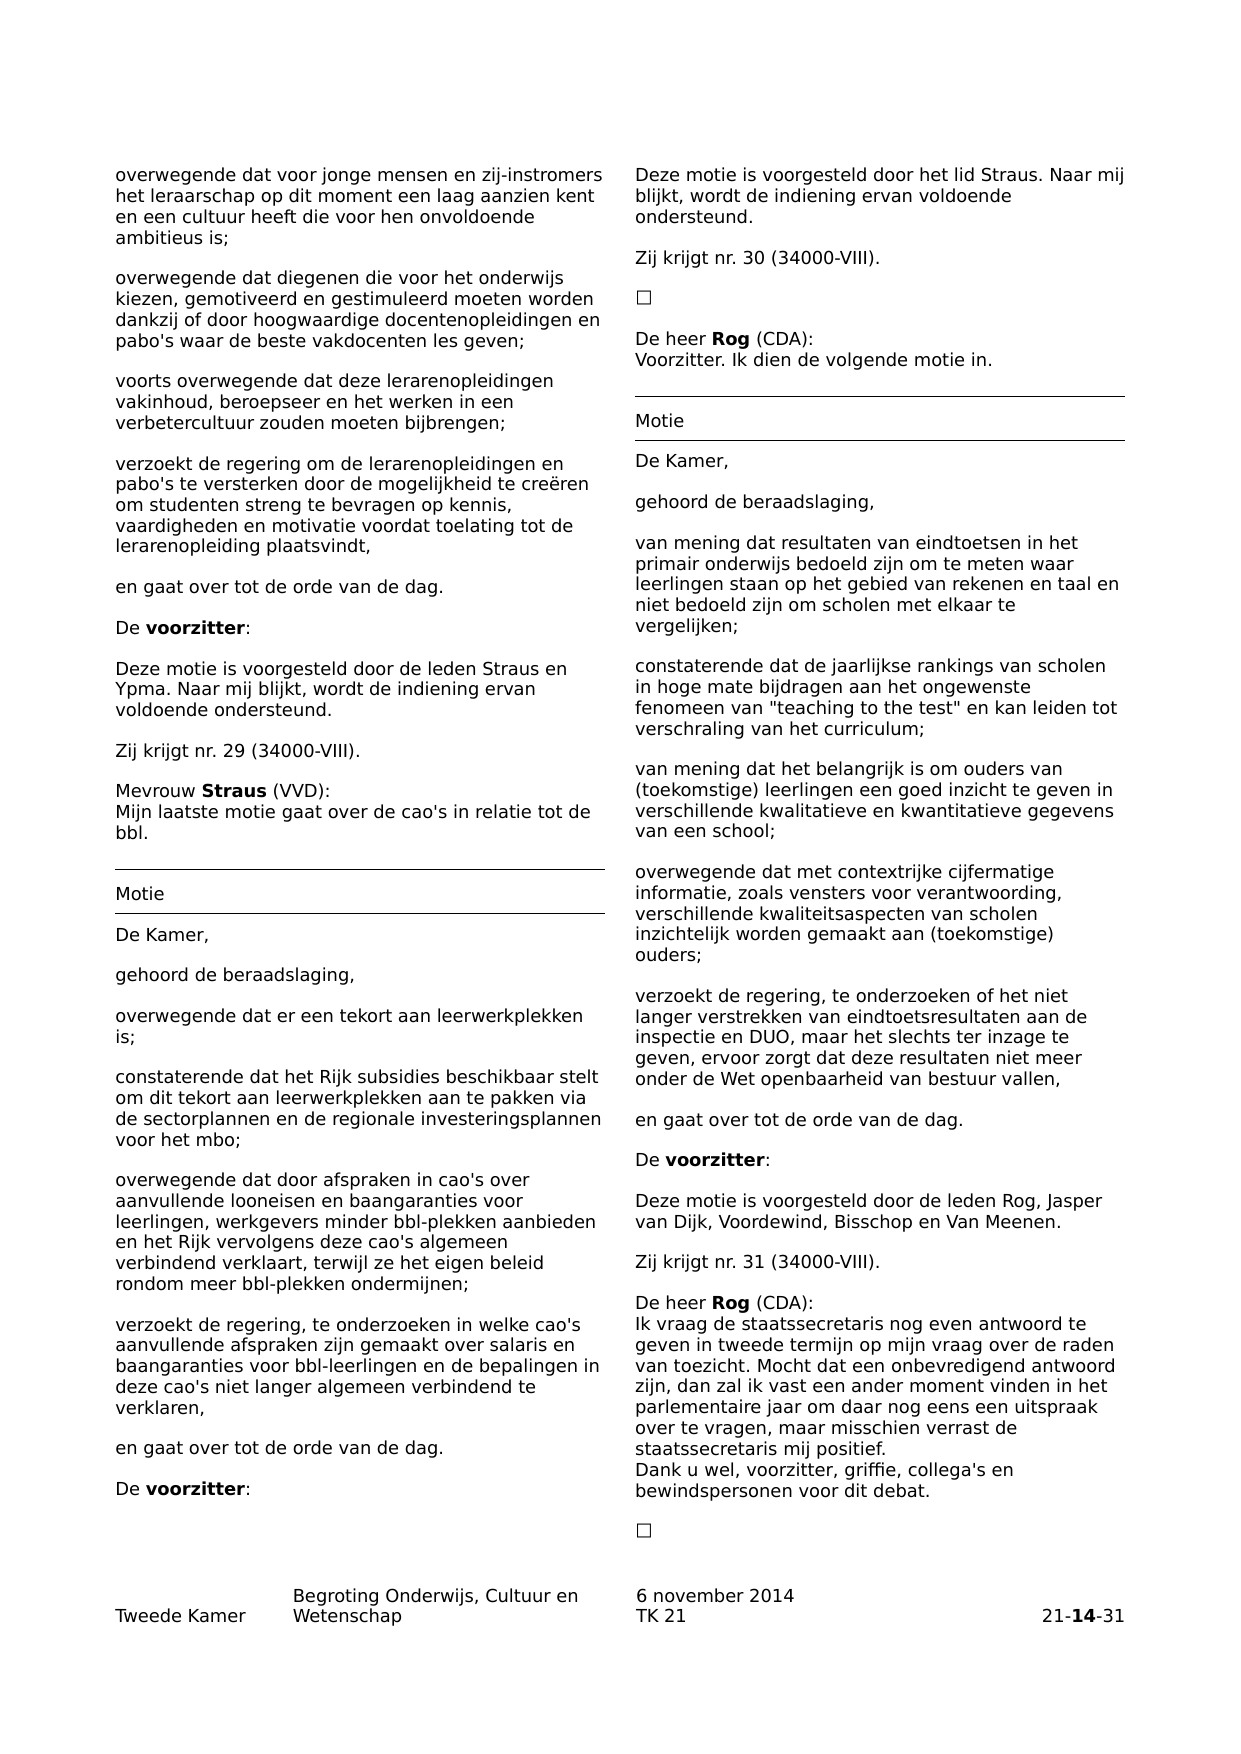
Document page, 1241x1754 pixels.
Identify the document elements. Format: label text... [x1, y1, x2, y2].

text Ik vraag de staatssecretaris nog even antwoord te geven in tweede termijn op mijn vraag over de raden van toezicht. Mocht dat een onbevredigend antwoord zijn, dan zal ik vast een ander moment vinden in het parlementaire jaar om daar nog eens een uitspraak over te vragen, maar misschien verrast de staatssecretaris mij positief. [635, 1314, 1125, 1459]
text van mening dat het belangrijk is om ouders van (toekomstige) leerlingen een goed inzicht te geven in verschillende kwalitatieve en kwantitatieve gegevens van een school; [635, 759, 1125, 842]
text ⬜ [635, 288, 1125, 309]
text en gaat over tot de orde van de dag. [115, 577, 605, 598]
text en gaat over tot de orde van de dag. [635, 1109, 1125, 1130]
text Voorzitter. Ik dien de volgende motie in. [635, 350, 1125, 371]
text voorts overwegende dat deze lerarenopleidingen vakinhoud, beroepseer en het werken in een verbetercultuur zouden moeten bijbrengen; [115, 371, 605, 433]
text De voorzitter: [635, 1150, 1125, 1171]
text Zij krijgt nr. 29 (34000-VIII). [115, 741, 605, 761]
text De Kamer, [115, 924, 605, 945]
text overwegende dat diegenen die voor het onderwijs kiezen, gemotiveerd en gestimuleerd moeten worden dankzij of door hoogwaardige docentenopleidingen en pabo's waar de beste vakdocenten les geven; [115, 268, 605, 351]
text overwegende dat er een tekort aan leerwerkplekken is; [115, 1006, 605, 1047]
text verzoekt de regering, te onderzoeken of het niet langer verstrekken van eindtoetsresultaten aan de inspectie en DUO, maar het slechts ter inzage te geven, ervoor zorgt dat deze resultaten niet meer onder de Wet openbaarheid van bestuur vallen, [635, 986, 1125, 1089]
text Zij krijgt nr. 31 (34000-VIII). [635, 1252, 1125, 1273]
text constaterende dat de jaarlijkse rankings van scholen in hoge mate bijdragen aan het ongewenste fenomeen van "teaching to the test" en kan leiden tot verschraling van het curriculum; [635, 656, 1125, 739]
text Mijn laatste motie gaat over de cao's in relatie tot de bbl. [115, 802, 605, 844]
text verzoekt de regering, te onderzoeken in welke cao's aanvullende afspraken zijn gemaakt over salaris en baangaranties voor bbl-leerlingen en de bepalingen in deze cao's niet langer algemeen verbindend te verklaren, [115, 1314, 605, 1418]
text gehoord de beraadslaging, [635, 492, 1125, 513]
text De voorzitter: [115, 618, 605, 638]
text en gaat over tot de orde van de dag. [115, 1438, 605, 1459]
text De Kamer, [635, 451, 1125, 472]
text Motie [635, 410, 1125, 431]
text constaterende dat het Rijk subsidies beschikbaar stelt om dit tekort aan leerwerkplekken aan te pakken via de sectorplannen en de regionale investeringsplannen voor het mbo; [115, 1067, 605, 1150]
text Motie [115, 884, 605, 904]
text De voorzitter: [115, 1479, 605, 1500]
text Deze motie is voorgesteld door de leden Rog, Jasper van Dijk, Voordewind, Bisschop en Van Meenen. [635, 1191, 1125, 1232]
text overwegende dat voor jonge mensen en zij-instromers het leraarschap op dit moment een laag aanzien kent en een cultuur heeft die voor hen onvoldoende ambitieus is; [115, 165, 605, 248]
text overwegende dat door afspraken in cao's over aanvullende looneisen en baangaranties voor leerlingen, werkgevers minder bbl-plekken aanbieden en het Rijk vervolgens deze cao's algemeen verbindend verklaart, terwijl ze het eigen beleid rondom meer bbl-plekken ondermijnen; [115, 1170, 605, 1294]
text De heer Rog (CDA): [635, 329, 1125, 350]
text De heer Rog (CDA): [635, 1293, 1125, 1314]
text verzoekt de regering om de lerarenopleidingen en pabo's te versterken door de mogelijkheid te creëren om studenten streng te bevragen op kennis, vaardigheden en motivatie voordat toelating tot de lerarenopleiding plaatsvindt, [115, 453, 605, 557]
text Dank u wel, voorzitter, griffie, collega's en bewindspersonen voor dit debat. [635, 1459, 1125, 1501]
text Deze motie is voorgesteld door de leden Straus en Ypma. Naar mij blijkt, wordt de indiening ervan voldoende ondersteund. [115, 658, 605, 721]
text van mening dat resultaten van eindtoetsen in het primair onderwijs bedoeld zijn om te meten waar leerlingen staan op het gebied van rekenen en taal en niet bedoeld zijn om scholen met elkaar te vergelijken; [635, 533, 1125, 636]
text overwegende dat met contextrijke cijfermatige informatie, zoals vensters voor verantwoording, verschillende kwaliteitsaspecten van scholen inzichtelijk worden gemaakt aan (toekomstige) ouders; [635, 862, 1125, 966]
text gehoord de beraadslaging, [115, 965, 605, 986]
text Zij krijgt nr. 30 (34000-VIII). [635, 247, 1125, 268]
text Deze motie is voorgesteld door het lid Straus. Naar mij blijkt, wordt de indiening ervan voldoende ondersteund. [635, 165, 1125, 227]
text ⬜ [635, 1521, 1125, 1542]
text Mevrouw Straus (VVD): [115, 781, 605, 802]
